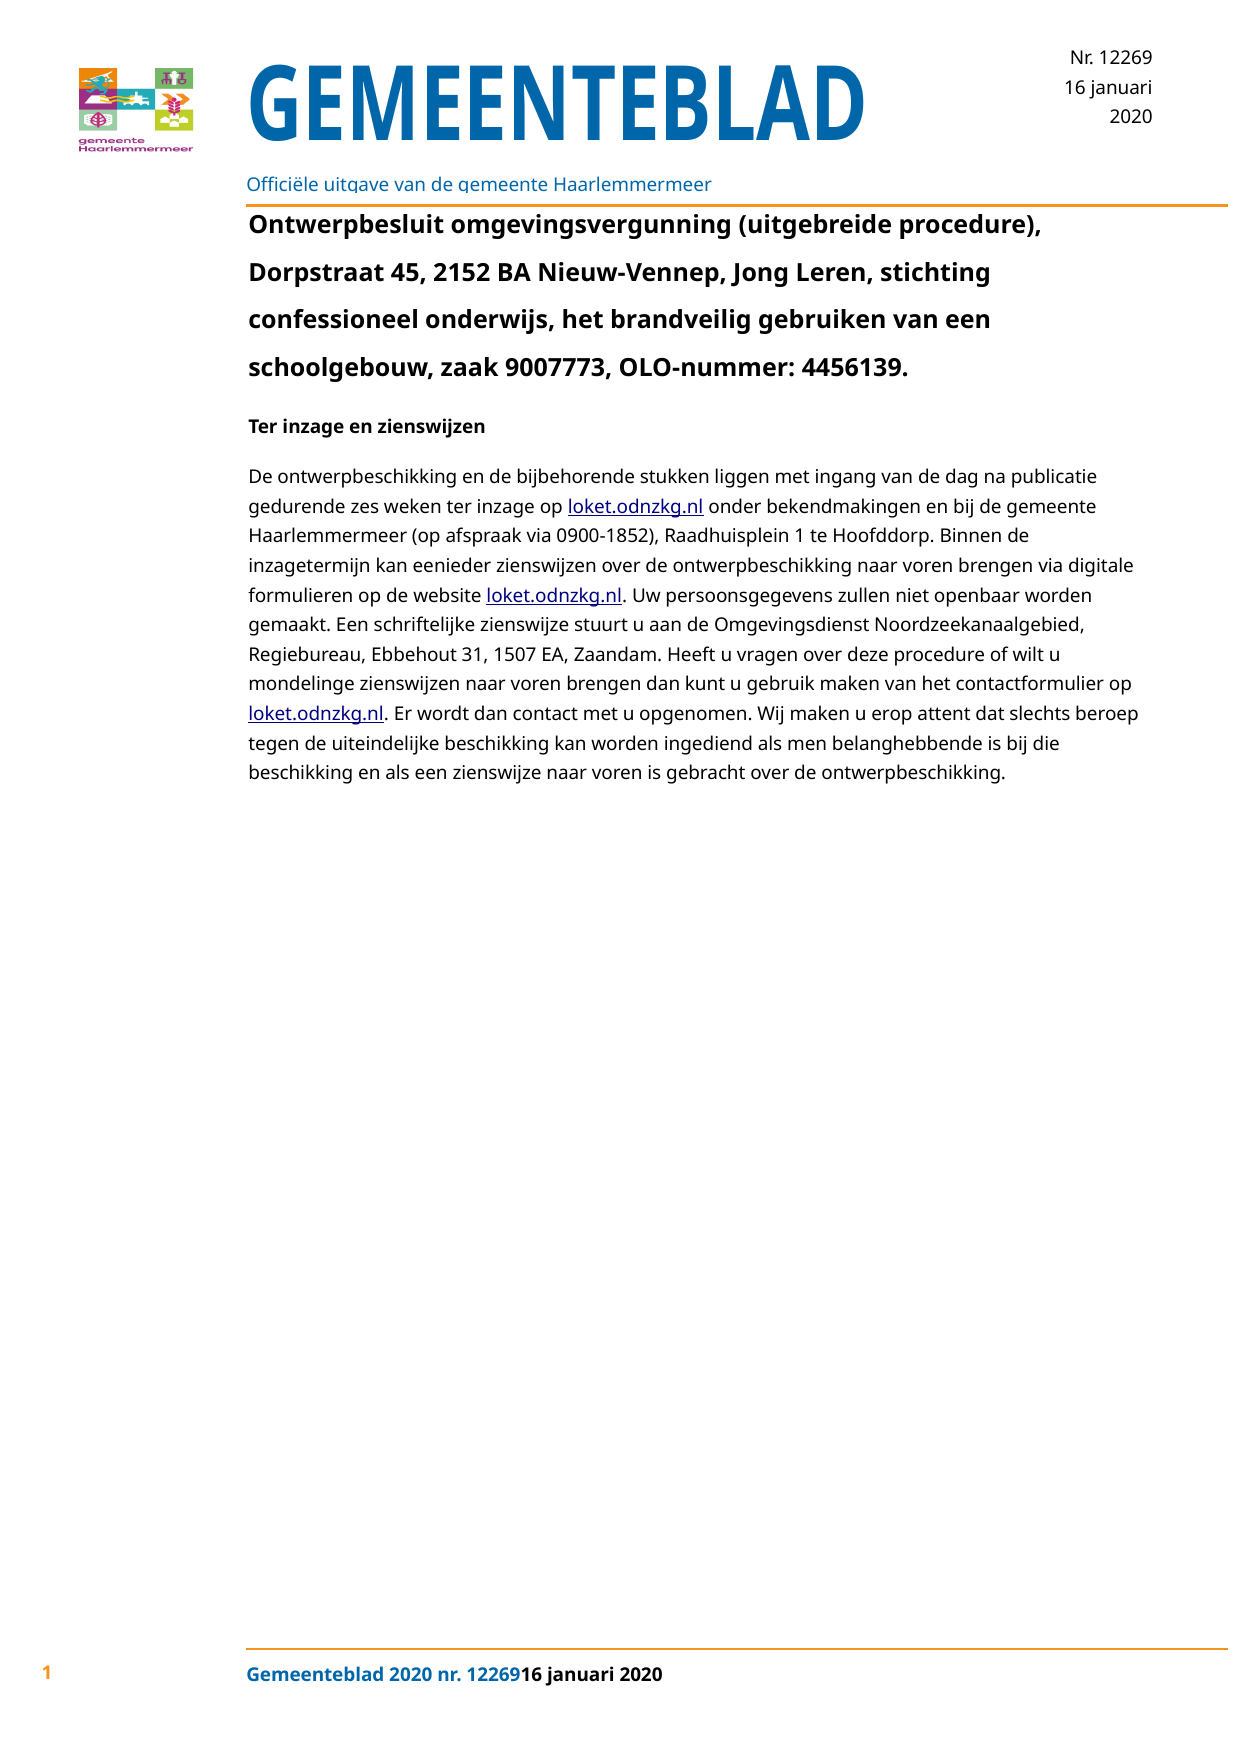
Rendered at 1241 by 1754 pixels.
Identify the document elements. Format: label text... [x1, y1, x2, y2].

text Ter inzage en zienswijzen [248, 413, 1152, 439]
picture [41, 47, 231, 172]
text De ontwerpbeschikking en de bijbehorende stukken liggen met ingang van de dag na publicatie gedurende zes weken ter inzage op loket.odnzkg.nl onder bekendmakingen en bij de gemeente Haarlemmermeer (op afspraak via 0900-1852), Raadhuisplein 1 te Hoofddorp. Binnen de inzagetermijn kan eenieder zienswijzen over de ontwerpbeschikking naar voren brengen via digitale formulieren op de website loket.odnzkg.nl. Uw persoonsgegevens zullen niet openbaar worden gemaakt. Een schriftelijke zienswijze stuurt u aan de Omgevingsdienst Noordzeekanaalgebied, Regiebureau, Ebbehout 31, 1507 EA, Zaandam. Heeft u vragen over deze procedure of wilt u mondelinge zienswijzen naar voren brengen dan kunt u gebruik maken van het contactformulier op loket.odnzkg.nl. Er wordt dan contact met u opgenomen. Wij maken u erop attent dat slechts beroep tegen de uiteindelijke beschikking kan worden ingediend als men belanghebbende is bij die beschikking en als een zienswijze naar voren is gebracht over de ontwerpbeschikking. [248, 463, 1152, 785]
text Ontwerpbesluit omgevingsvergunning (uitgebreide procedure), Dorpstraat 45, 2152 BA Nieuw-Vennep, Jong Leren, stichting confessioneel onderwijs, het brandveilig gebruiken van een schoolgebouw, zaak 9007773, OLO-nummer: 4456139. [248, 207, 1152, 384]
